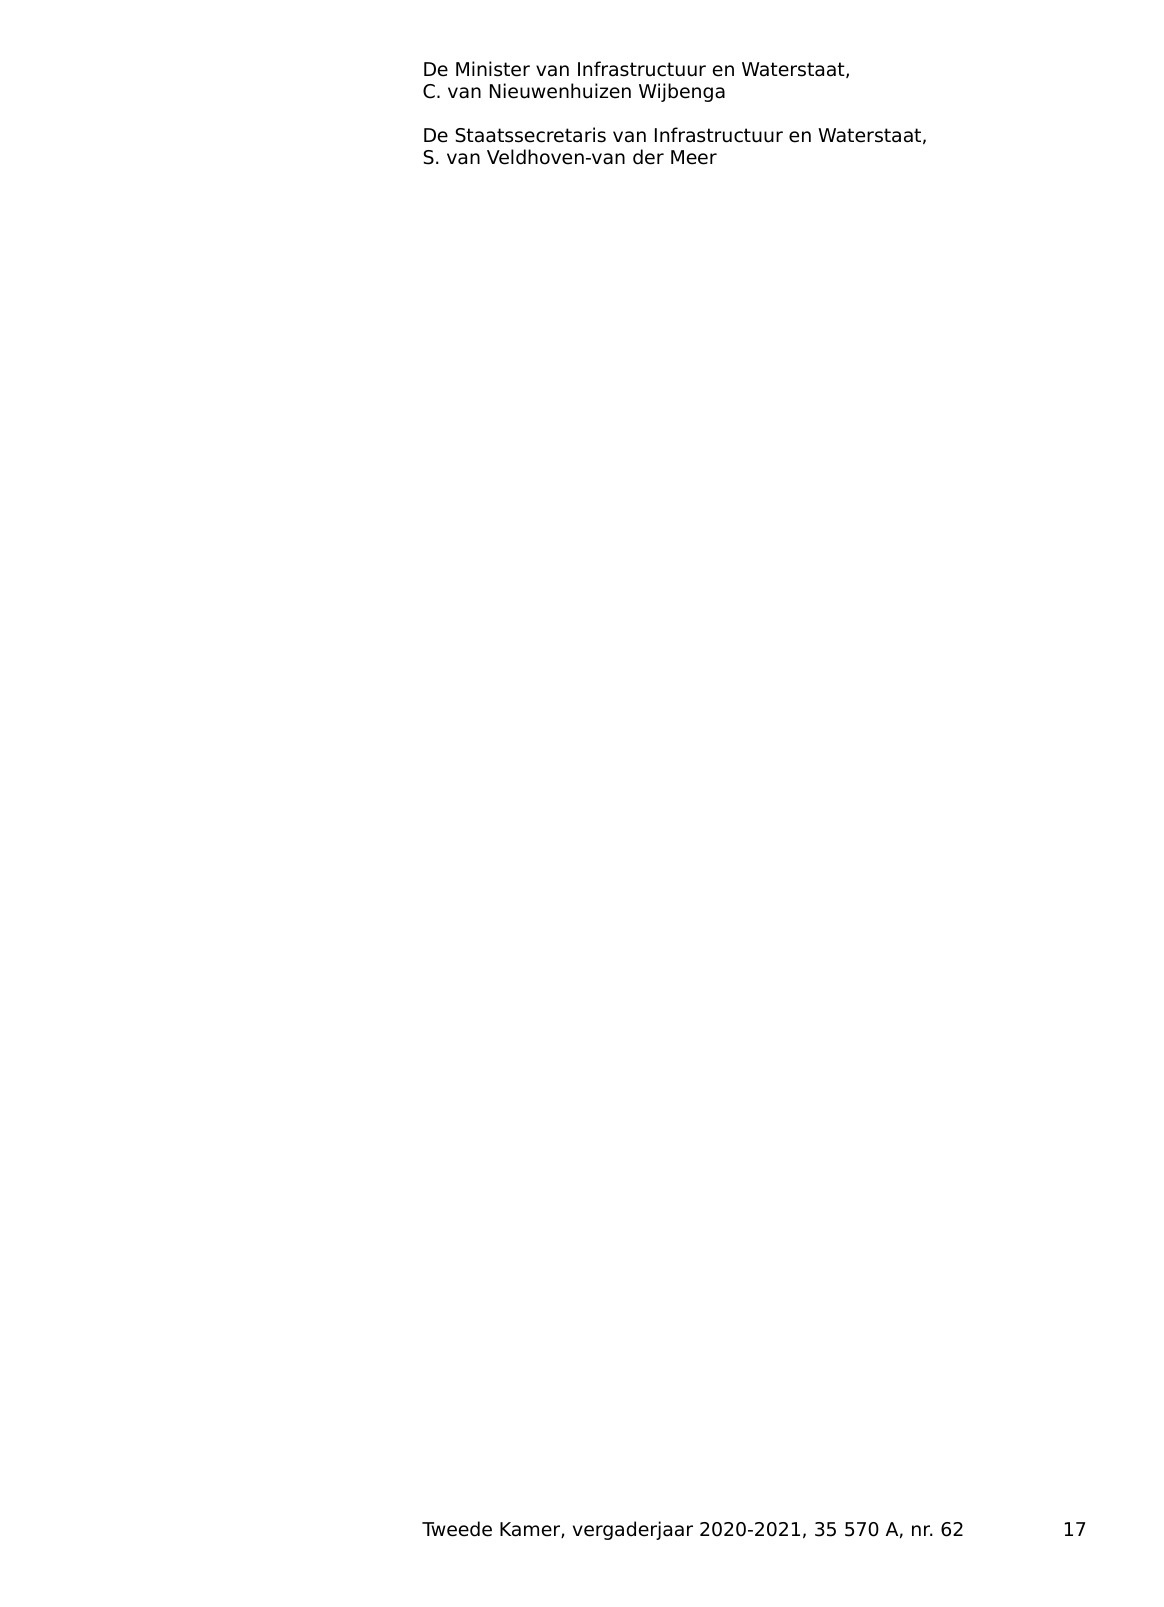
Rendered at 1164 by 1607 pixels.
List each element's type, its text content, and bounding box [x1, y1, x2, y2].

text De Minister van Infrastructuur en Waterstaat, C. van Nieuwenhuizen Wijbenga [422, 59, 1087, 103]
text De Staatssecretaris van Infrastructuur en Waterstaat, S. van Veldhoven-van der Meer [422, 125, 1087, 169]
